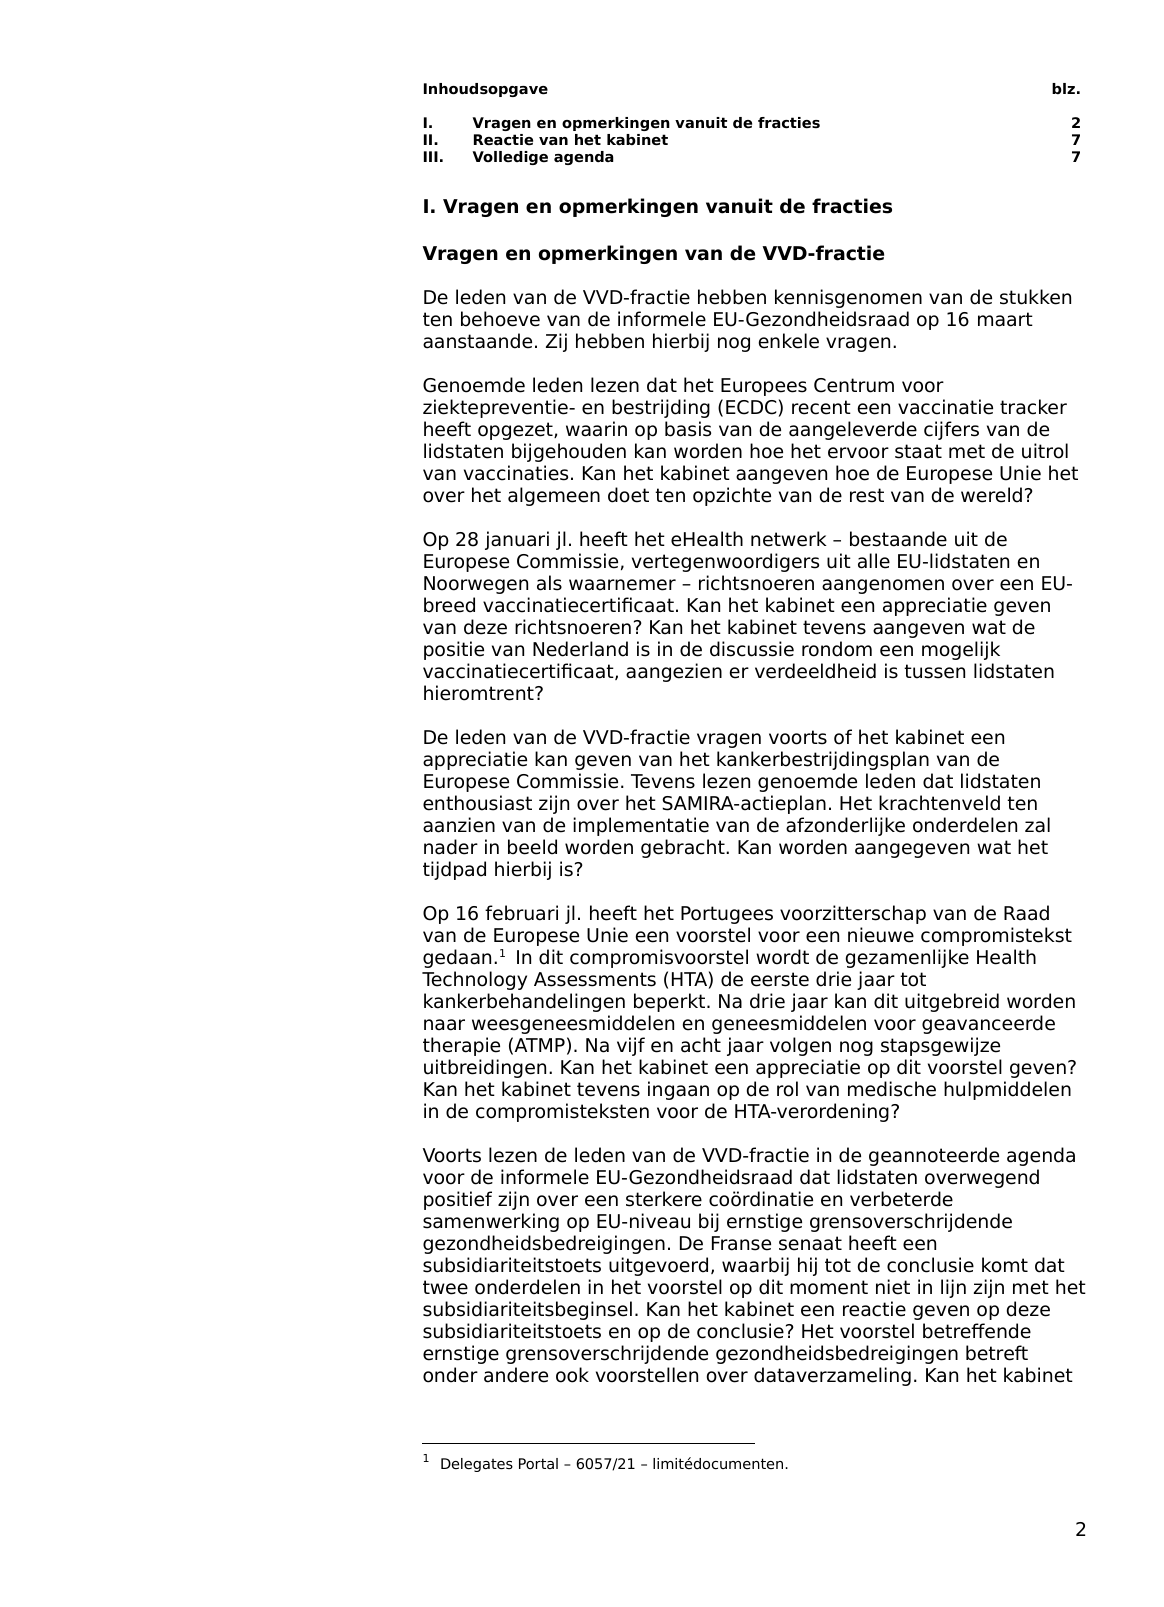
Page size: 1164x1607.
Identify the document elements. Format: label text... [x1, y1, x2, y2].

table_cell Reactie van het kabinet [467, 132, 1028, 149]
text Voorts lezen de leden van de VVD-fractie in de geannoteerde agenda voor de informele EU-Gezondheidsraad dat lidstaten overwegend positief zijn over een sterkere coördinatie en verbeterde samenwerking op EU-niveau bij ernstige grensoverschrijdende gezondheidsbedreigingen. De Franse senaat heeft een subsidiariteitstoets uitgevoerd, waarbij hij tot de conclusie komt dat twee onderdelen in het voorstel op dit moment niet in lijn zijn met het subsidiariteitsbeginsel. Kan het kabinet een reactie geven op deze subsidiariteitstoets en op de conclusie? Het voorstel betreffende ernstige grensoverschrijdende gezondheidsbedreigingen betreft onder andere ook voorstellen over dataverzameling. Kan het kabinet [422, 1145, 1087, 1387]
text De leden van de VVD-fractie vragen voorts of het kabinet een appreciatie kan geven van het kankerbestrijdingsplan van de Europese Commissie. Tevens lezen genoemde leden dat lidstaten enthousiast zijn over het SAMIRA-actieplan. Het krachtenveld ten aanzien van de implementatie van de afzonderlijke onderdelen zal nader in beeld worden gebracht. Kan worden aangegeven wat het tijdpad hierbij is? [422, 727, 1087, 881]
table_cell [422, 98, 467, 115]
text Op 28 januari jl. heeft het eHealth netwerk – bestaande uit de Europese Commissie, vertegenwoordigers uit alle EU-lidstaten en Noorwegen als waarnemer – richtsnoeren aangenomen over een EU-breed vaccinatiecertificaat. Kan het kabinet een appreciatie geven van deze richtsnoeren? Kan het kabinet tevens aangeven wat de positie van Nederland is in de discussie rondom een mogelijk vaccinatiecertificaat, aangezien er verdeeldheid is tussen lidstaten hieromtrent? [422, 529, 1087, 705]
table_cell 7 [1028, 149, 1087, 166]
text Delegates Portal – 6057/21 – limitédocumenten. [422, 1452, 1087, 1474]
table_cell III. [422, 149, 467, 166]
text Op 16 februari jl. heeft het Portugees voorzitterschap van de Raad van de Europese Unie een voorstel voor een nieuwe compromistekst gedaan. In dit compromisvoorstel wordt de gezamenlijke Health Technology Assessments (HTA) de eerste drie jaar tot kankerbehandelingen beperkt. Na drie jaar kan dit uitgebreid worden naar weesgeneesmiddelen en geneesmiddelen voor geavanceerde therapie (ATMP). Na vijf en acht jaar volgen nog stapsgewijze uitbreidingen. Kan het kabinet een appreciatie op dit voorstel geven? Kan het kabinet tevens ingaan op de rol van medische hulpmiddelen in de compromisteksten voor de HTA-verordening? [422, 903, 1087, 1123]
table_cell 7 [1028, 132, 1087, 149]
table_cell [467, 98, 1028, 115]
subtitle Vragen en opmerkingen van de VVD-fractie [422, 243, 1087, 265]
table_cell [1028, 98, 1087, 115]
text Genoemde leden lezen dat het Europees Centrum voor ziektepreventie- en bestrijding (ECDC) recent een vaccinatie tracker heeft opgezet, waarin op basis van de aangeleverde cijfers van de lidstaten bijgehouden kan worden hoe het ervoor staat met de uitrol van vaccinaties. Kan het kabinet aangeven hoe de Europese Unie het over het algemeen doet ten opzichte van de rest van de wereld? [422, 375, 1087, 507]
table_cell Vragen en opmerkingen vanuit de fracties [467, 115, 1028, 132]
table_cell II. [422, 132, 467, 149]
table_cell 2 [1028, 115, 1087, 132]
table_header Inhoudsopgave [422, 81, 1028, 98]
text De leden van de VVD-fractie hebben kennisgenomen van de stukken ten behoeve van de informele EU-Gezondheidsraad op 16 maart aanstaande. Zij hebben hierbij nog enkele vragen. [422, 287, 1087, 353]
table_cell Volledige agenda [467, 149, 1028, 166]
table_cell I. [422, 115, 467, 132]
subtitle I. Vragen en opmerkingen vanuit de fracties [422, 196, 1087, 218]
table_header blz. [1028, 81, 1087, 98]
